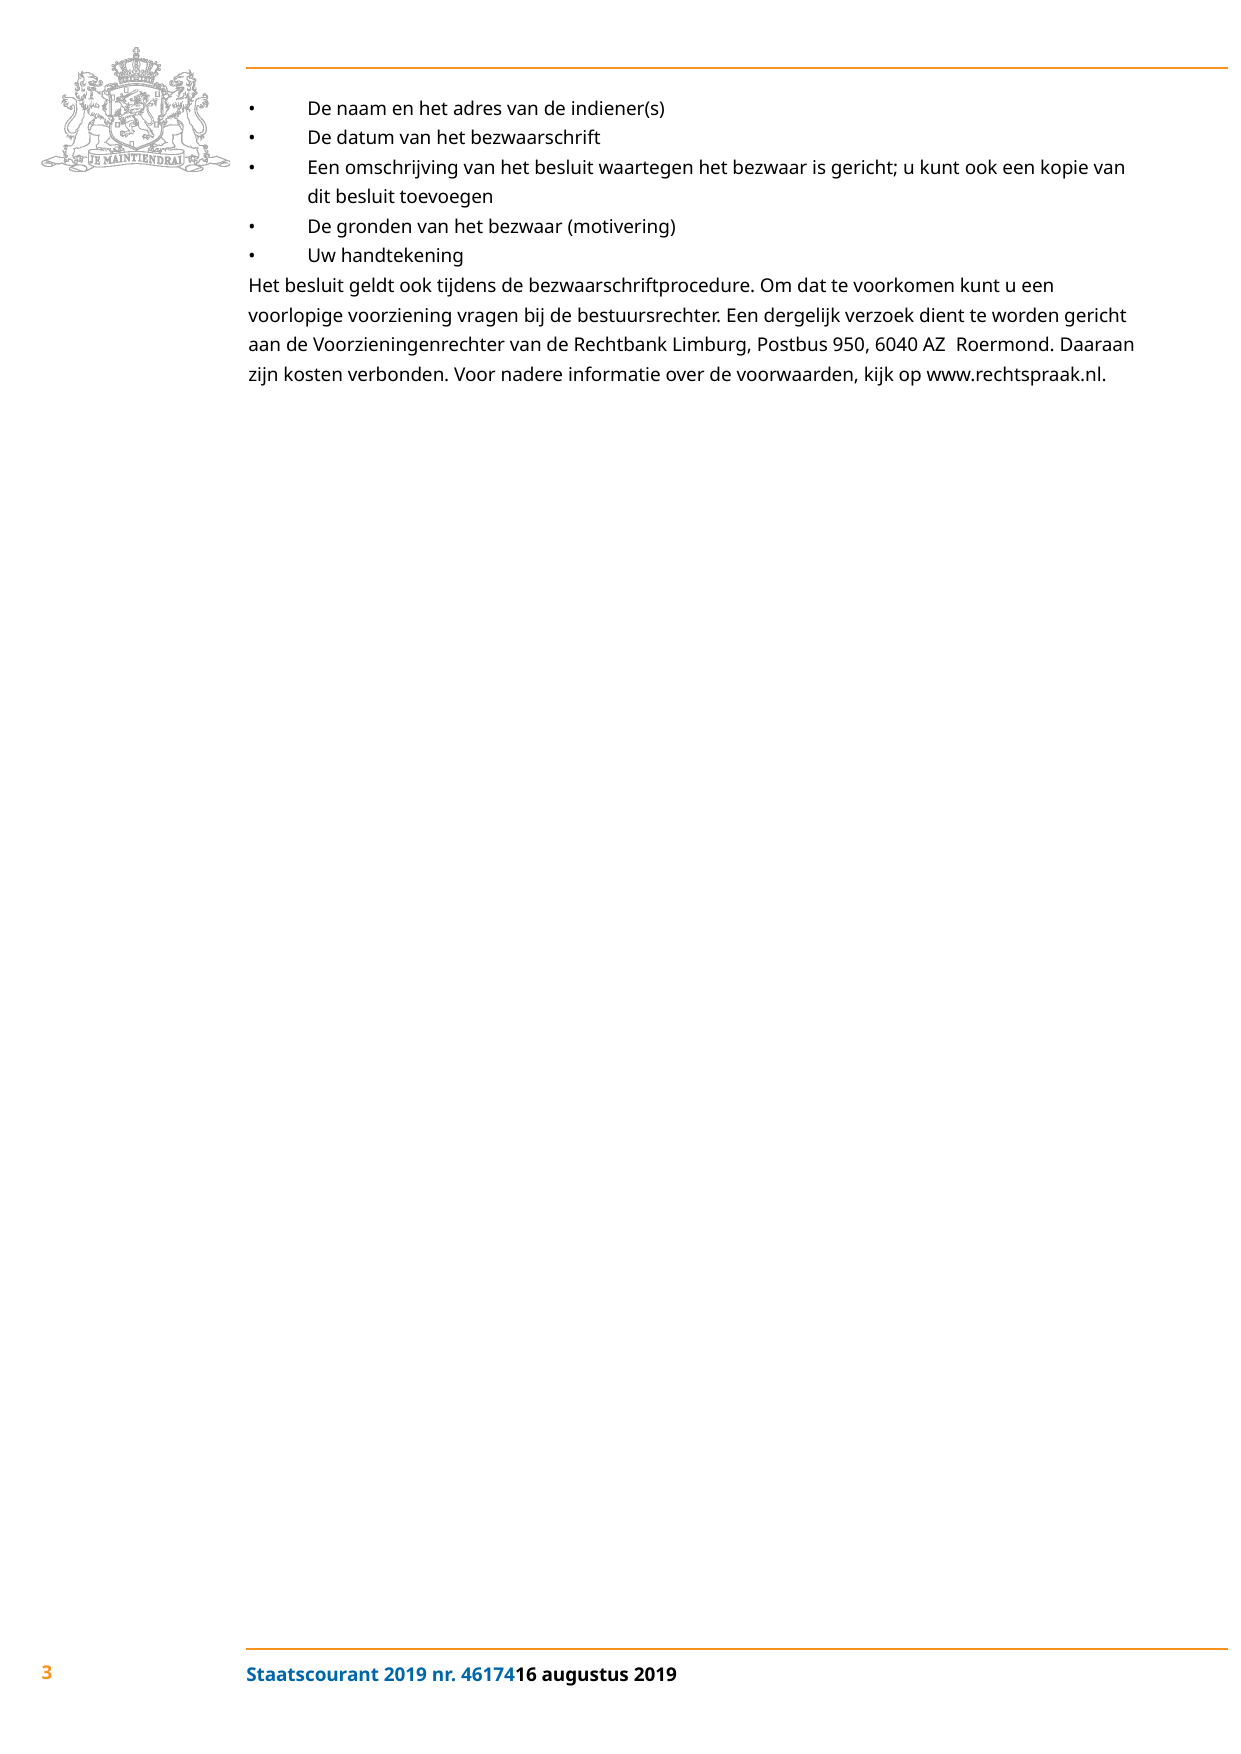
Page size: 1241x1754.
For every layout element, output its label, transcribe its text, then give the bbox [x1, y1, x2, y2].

list De naam en het adres van de indiener(s) [248, 95, 1152, 121]
picture [41, 47, 231, 172]
list De datum van het bezwaarschrift [248, 124, 1152, 150]
list Uw handtekening [248, 243, 1152, 268]
text Het besluit geldt ook tijdens de bezwaarschriftprocedure. Om dat te voorkomen kunt u een voorlopige voorziening vragen bij de bestuursrechter. Een dergelijk verzoek dient te worden gericht aan de Voorzieningenrechter van de Rechtbank Limburg, Postbus 950, 6040 AZ Roermond. Daaraan zijn kosten verbonden. Voor nadere informatie over de voorwaarden, kijk op www.rechtspraak.nl. [248, 272, 1152, 387]
list Een omschrijving van het besluit waartegen het bezwaar is gericht; u kunt ook een kopie van dit besluit toevoegen [248, 154, 1152, 209]
list De gronden van het bezwaar (motivering) [248, 213, 1152, 239]
